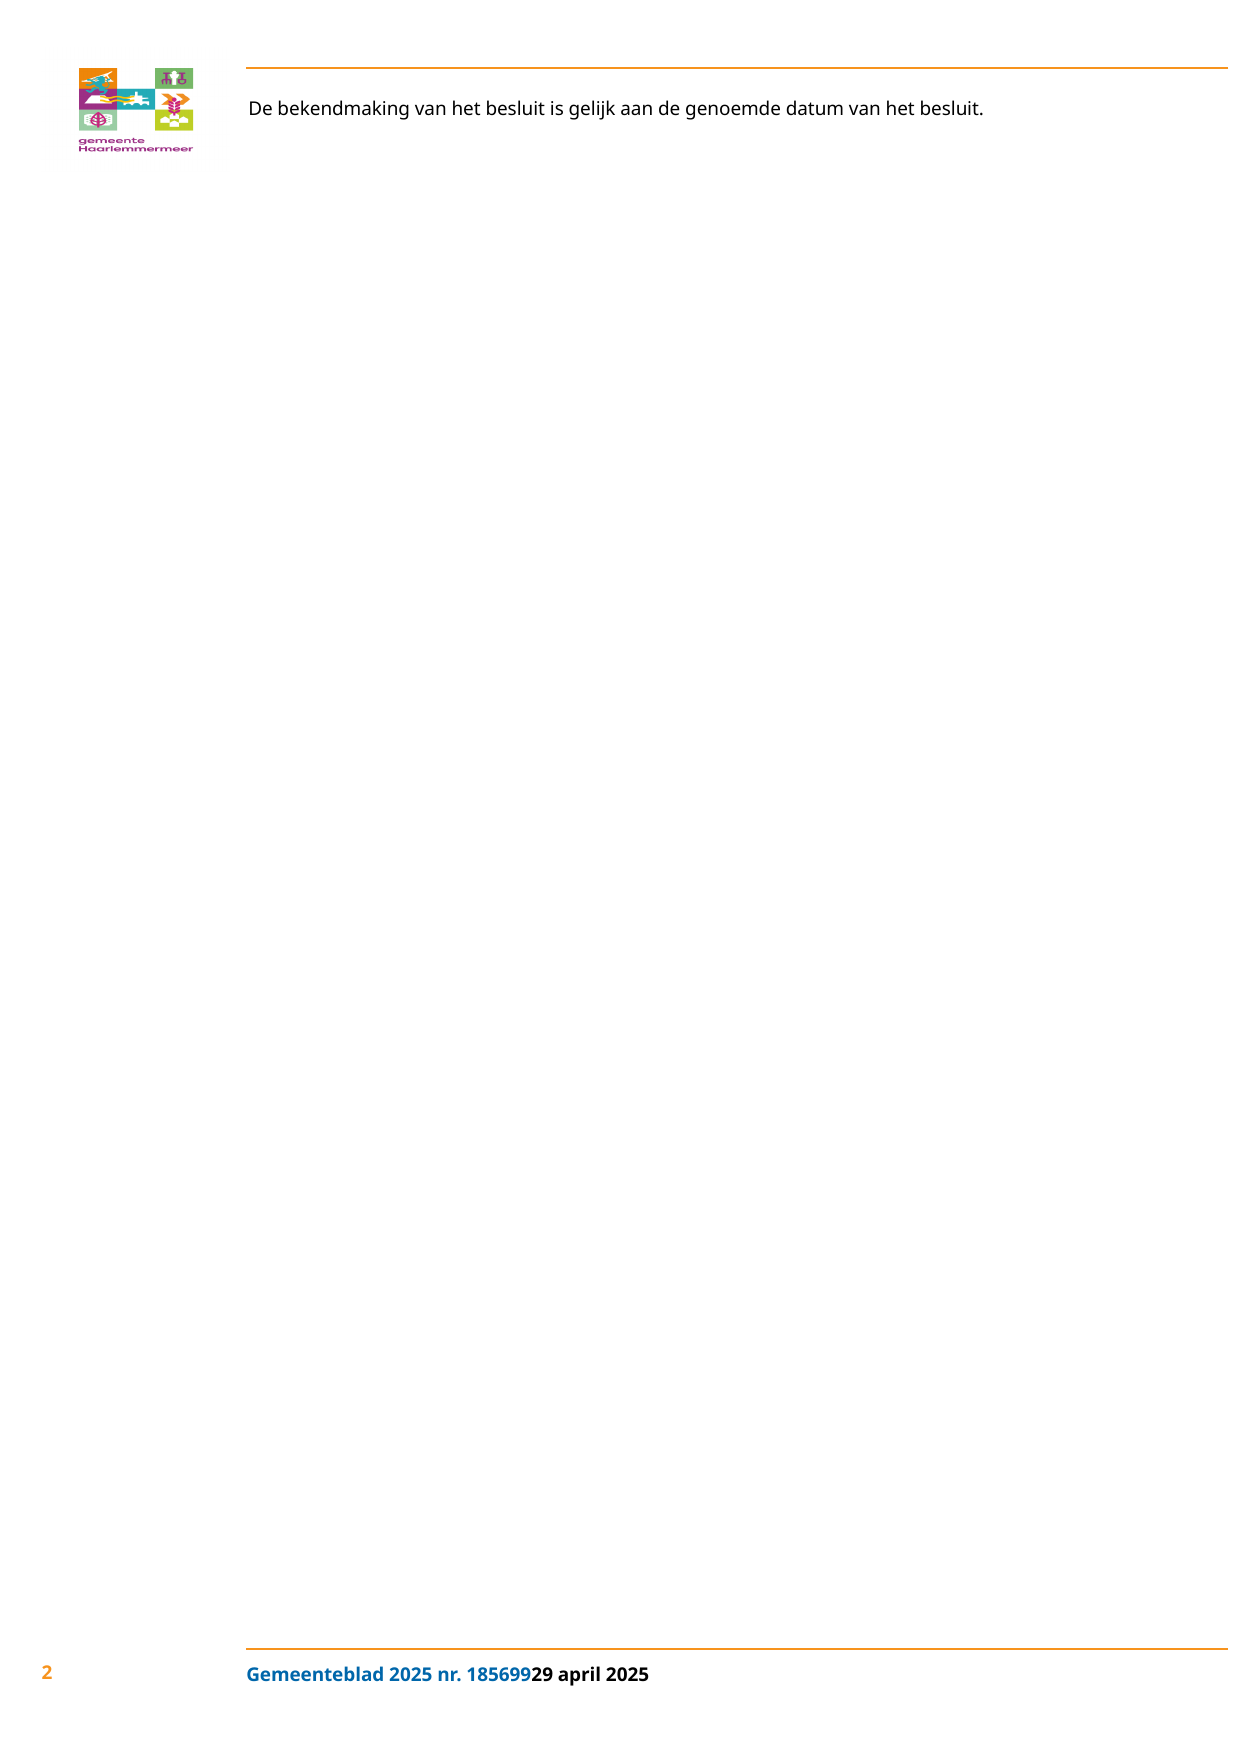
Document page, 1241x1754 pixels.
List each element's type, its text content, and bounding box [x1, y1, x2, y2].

text De bekendmaking van het besluit is gelijk aan de genoemde datum van het besluit. [248, 95, 1152, 121]
picture [41, 47, 231, 172]
